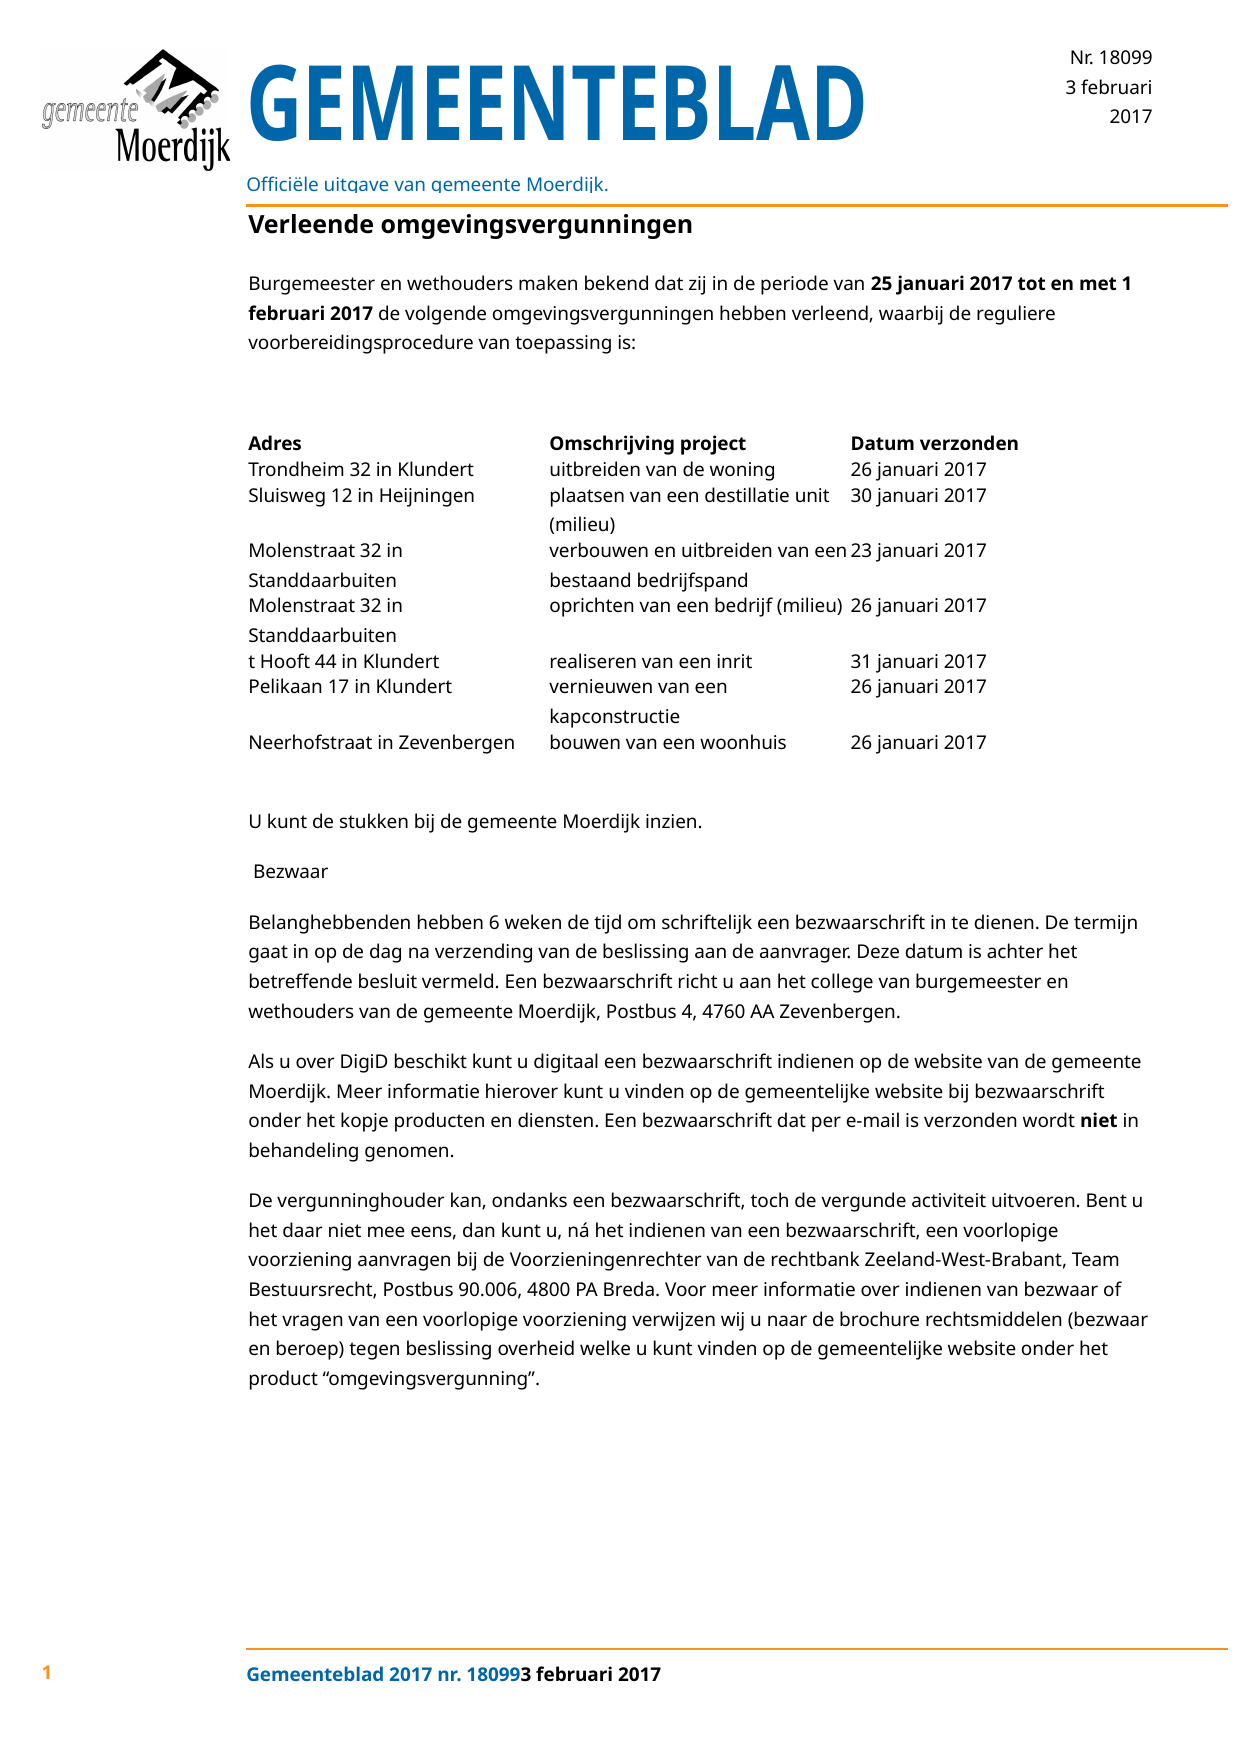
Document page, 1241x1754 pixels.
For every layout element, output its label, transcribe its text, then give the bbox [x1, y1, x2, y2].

table_cell Molenstraat 32 in Standdaarbuiten [248, 593, 549, 648]
table_header Adres [248, 430, 549, 456]
table_cell realiseren van een inrit [549, 648, 850, 673]
table_cell oprichten van een bedrijf (milieu) [549, 593, 850, 648]
table_cell 26 januari 2017 [850, 593, 1152, 648]
text Burgemeester en wethouders maken bekend dat zij in de periode van 25 januari 2017 tot en met 1 februari 2017 de volgende omgevingsvergunningen hebben verleend, waarbij de reguliere voorbereidingsprocedure van toepassing is: [248, 270, 1152, 355]
table_header Datum verzonden [850, 430, 1152, 456]
table_cell 23 januari 2017 [850, 537, 1152, 592]
table_cell 31 januari 2017 [850, 648, 1152, 673]
text De vergunninghouder kan, ondanks een bezwaarschrift, toch de vergunde activiteit uitvoeren. Bent u het daar niet mee eens, dan kunt u, ná het indienen van een bezwaarschrift, een voorlopige voorziening aanvragen bij de Voorzieningenrechter van de rechtbank Zeeland-West-Brabant, Team Bestuursrecht, Postbus 90.006, 4800 PA Breda. Voor meer informatie over indienen van bezwaar of het vragen van een voorlopige voorziening verwijzen wij u naar de brochure rechtsmiddelen (bezwaar en beroep) tegen beslissing overheid welke u kunt vinden op de gemeentelijke website onder het product “omgevingsvergunning”. [248, 1187, 1152, 1391]
table_cell verbouwen en uitbreiden van een bestaand bedrijfspand [549, 537, 850, 592]
table_cell plaatsen van een destillatie unit (milieu) [549, 482, 850, 537]
table_cell 26 januari 2017 [850, 674, 1152, 729]
text U kunt de stukken bij de gemeente Moerdijk inzien. [248, 808, 1152, 834]
text Bezwaar [248, 859, 1152, 884]
table_cell 26 januari 2017 [850, 729, 1152, 754]
text Als u over DigiD beschikt kunt u digitaal een bezwaarschrift indienen op de website van de gemeente Moerdijk. Meer informatie hierover kunt u vinden op de gemeentelijke website bij bezwaarschrift onder het kopje producten en diensten. Een bezwaarschrift dat per e-mail is verzonden wordt niet in behandeling genomen. [248, 1048, 1152, 1163]
table_cell t Hooft 44 in Klundert [248, 648, 549, 673]
table_cell 30 januari 2017 [850, 482, 1152, 537]
table_cell Neerhofstraat in Zevenbergen [248, 729, 549, 754]
table_cell bouwen van een woonhuis [549, 729, 850, 754]
table_cell Sluisweg 12 in Heijningen [248, 482, 549, 537]
table_cell uitbreiden van de woning [549, 456, 850, 482]
table_cell Pelikaan 17 in Klundert [248, 674, 549, 729]
text Verleende omgevingsvergunningen [248, 207, 1152, 241]
table_cell 26 januari 2017 [850, 456, 1152, 482]
table_header Omschrijving project [549, 430, 850, 456]
text Belanghebbenden hebben 6 weken de tijd om schriftelijk een bezwaarschrift in te dienen. De termijn gaat in op de dag na verzending van de beslissing aan de aanvrager. Deze datum is achter het betreffende besluit vermeld. Een bezwaarschrift richt u aan het college van burgemeester en wethouders van de gemeente Moerdijk, Postbus 4, 4760 AA Zevenbergen. [248, 909, 1152, 1023]
table_cell Trondheim 32 in Klundert [248, 456, 549, 482]
table_cell vernieuwen van een kapconstructie [549, 674, 850, 729]
picture [41, 47, 231, 172]
table_cell Molenstraat 32 in Standdaarbuiten [248, 537, 549, 592]
